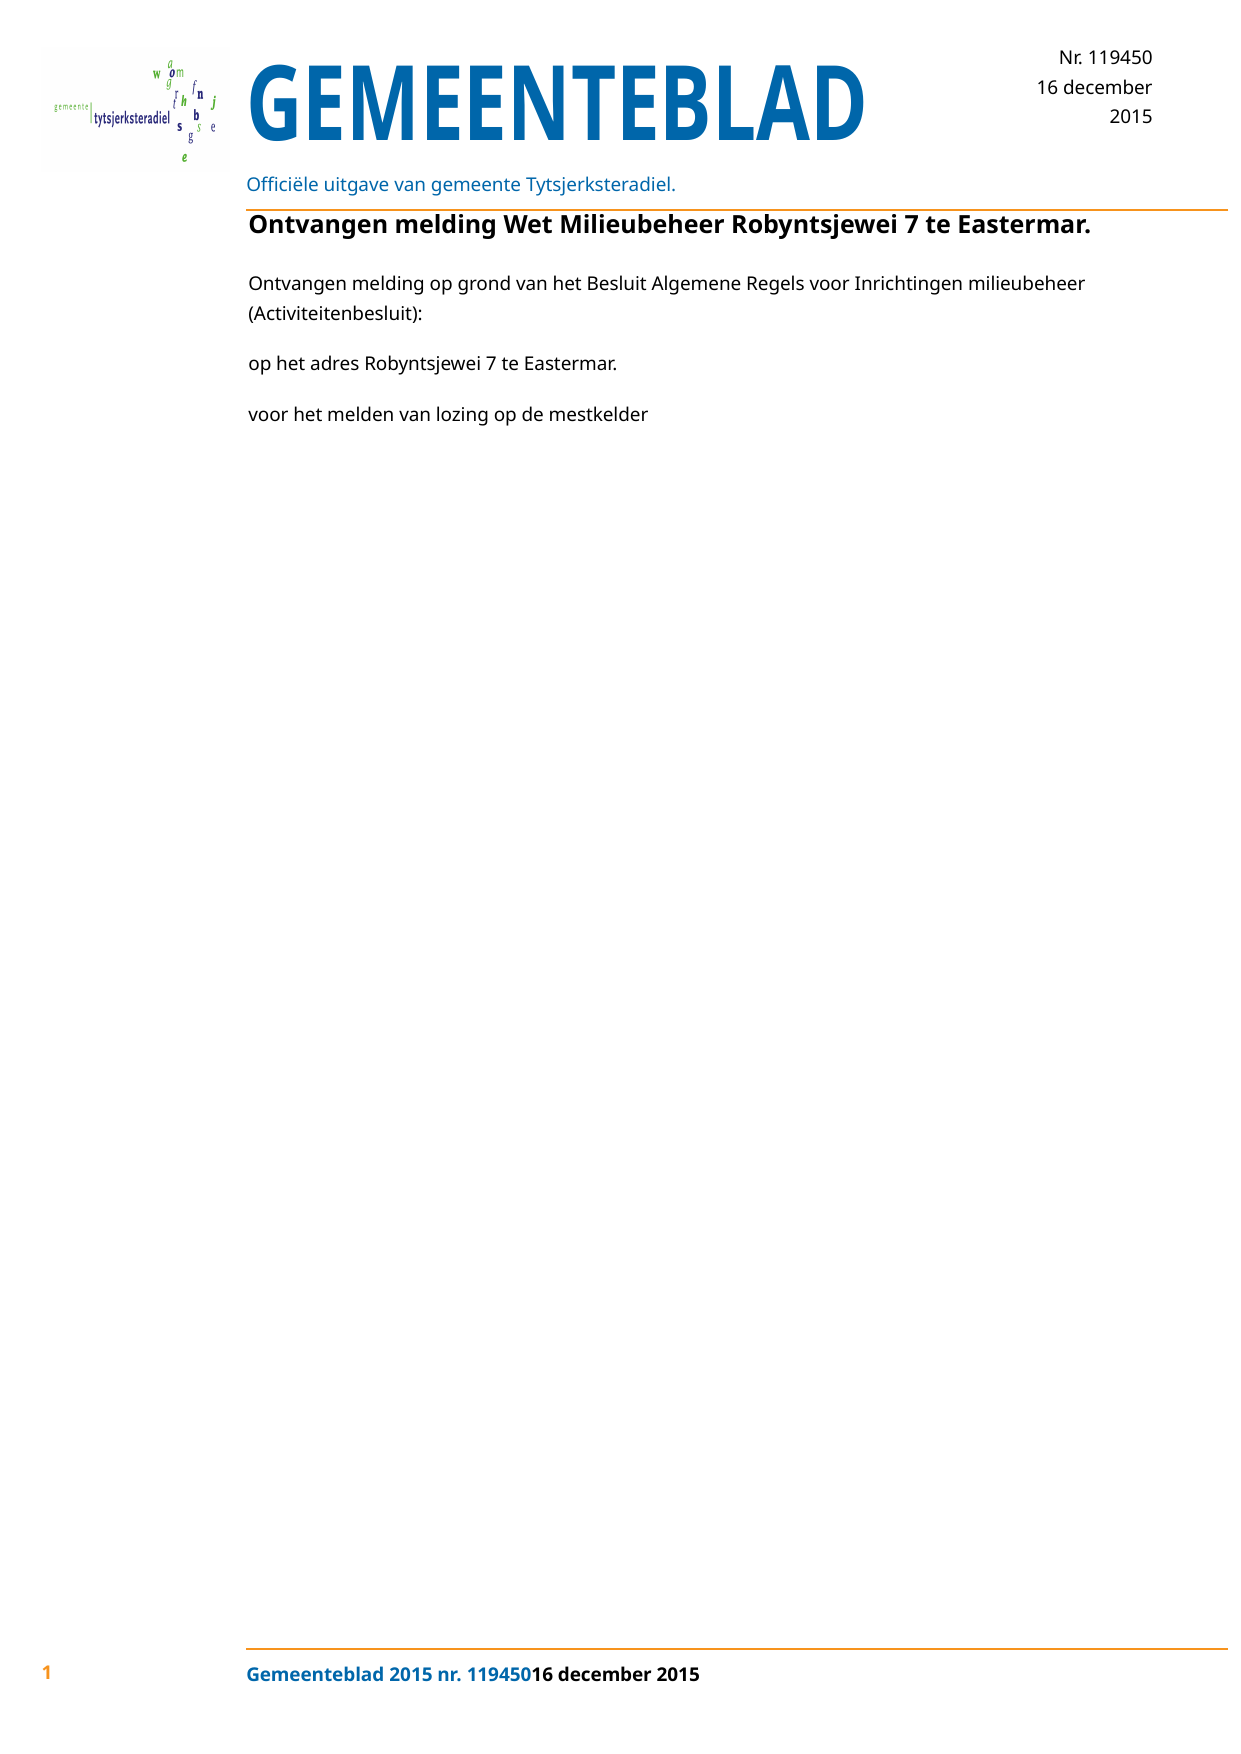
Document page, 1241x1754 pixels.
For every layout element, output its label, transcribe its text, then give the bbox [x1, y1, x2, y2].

text op het adres Robyntsjewei 7 te Eastermar. [248, 350, 1152, 376]
text Ontvangen melding op grond van het Besluit Algemene Regels voor Inrichtingen milieubeheer (Activiteitenbesluit): [248, 270, 1152, 326]
text voor het melden van lozing op de mestkelder [248, 401, 1152, 426]
text Ontvangen melding Wet Milieubeheer Robyntsjewei 7 te Eastermar. [248, 211, 1152, 241]
picture [41, 47, 231, 172]
